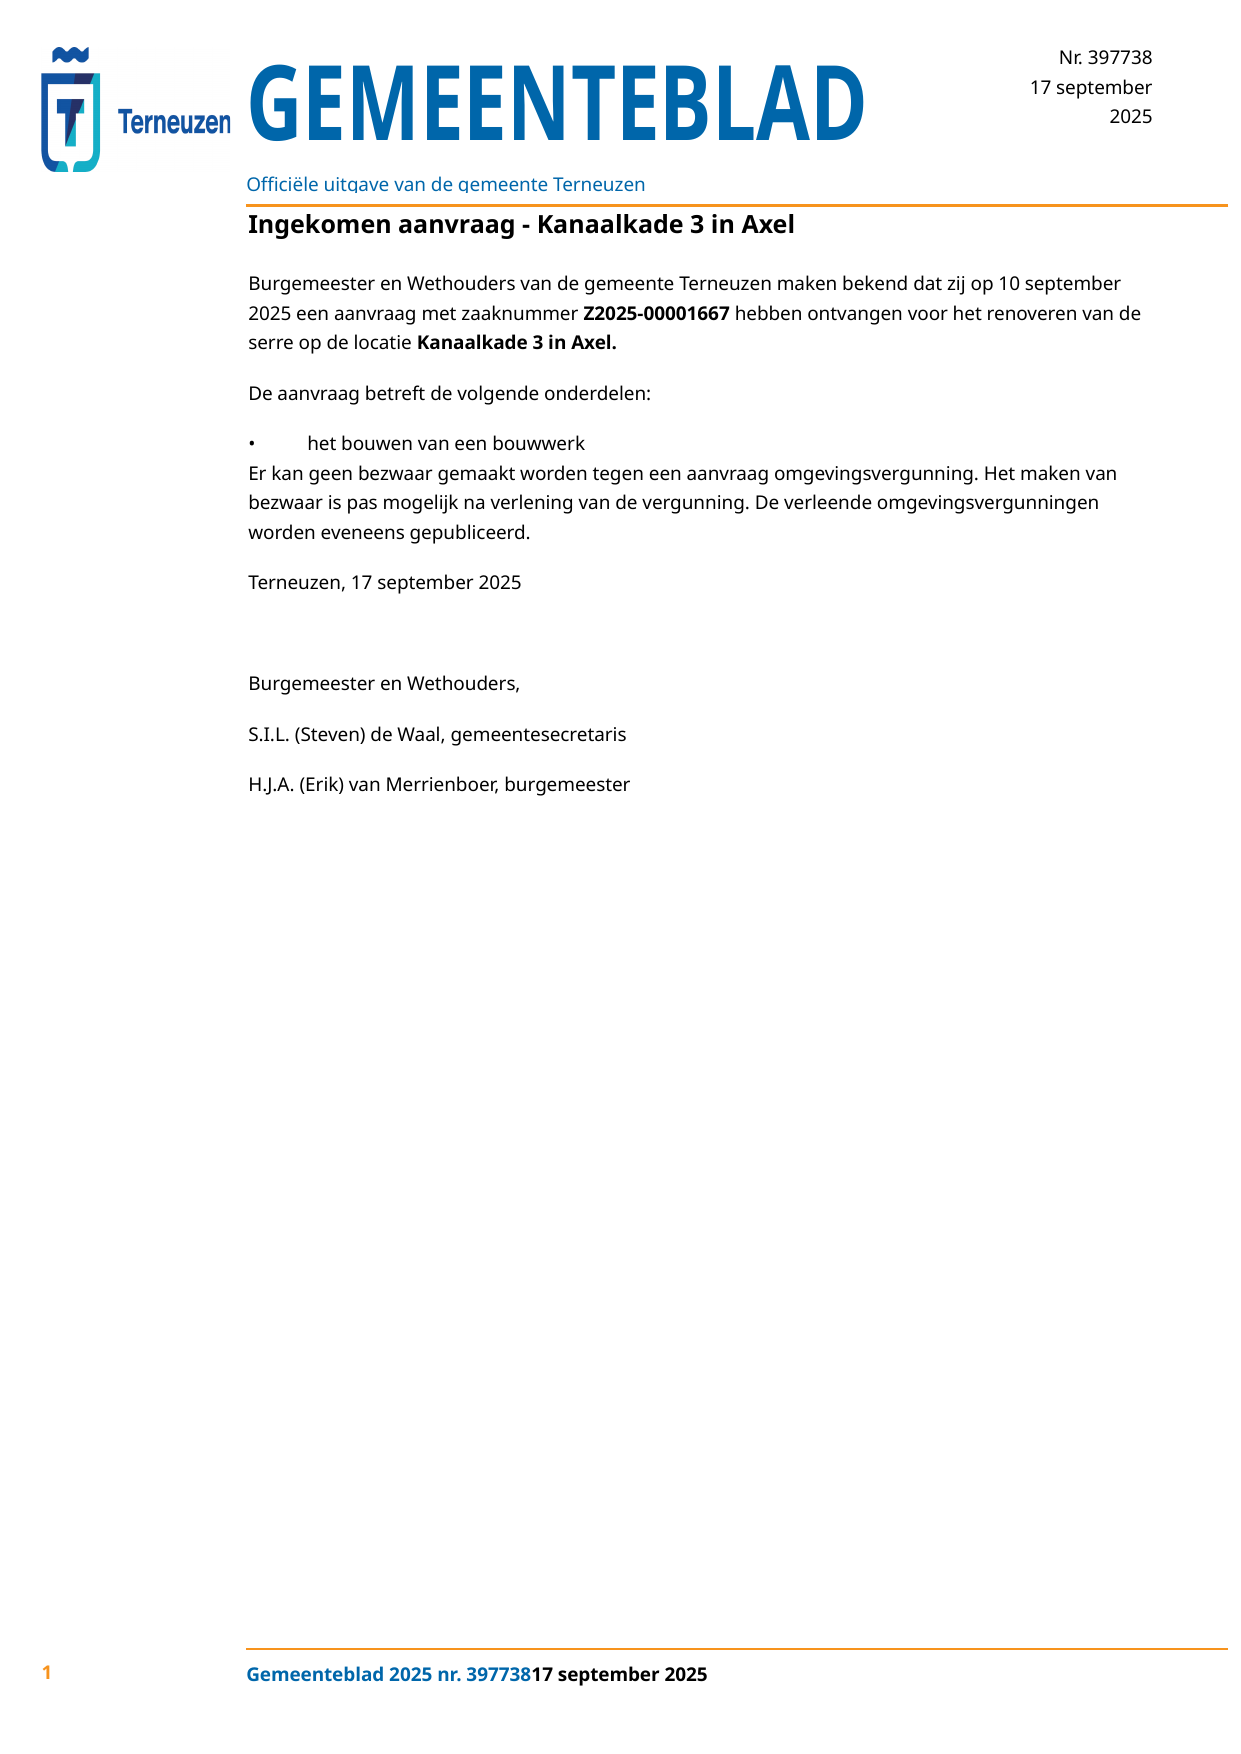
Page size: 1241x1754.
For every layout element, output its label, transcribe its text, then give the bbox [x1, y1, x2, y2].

list het bouwen van een bouwwerk [248, 430, 1152, 456]
text Burgemeester en Wethouders, [248, 670, 1152, 696]
text S.I.L. (Steven) de Waal, gemeentesecretaris [248, 721, 1152, 746]
text Burgemeester en Wethouders van de gemeente Terneuzen maken bekend dat zij op 10 september 2025 een aanvraag met zaaknummer Z2025-00001667 hebben ontvangen voor het renoveren van de serre op de locatie Kanaalkade 3 in Axel. [248, 270, 1152, 355]
text De aanvraag betreft de volgende onderdelen: [248, 380, 1152, 406]
picture [41, 47, 231, 172]
text Ingekomen aanvraag - Kanaalkade 3 in Axel [248, 207, 1152, 241]
text Er kan geen bezwaar gemaakt worden tegen een aanvraag omgevingsvergunning. Het maken van bezwaar is pas mogelijk na verlening van de vergunning. De verleende omgevingsvergunningen worden eveneens gepubliceerd. [248, 460, 1152, 545]
text H.J.A. (Erik) van Merrienboer, burgemeester [248, 771, 1152, 797]
text Terneuzen, 17 september 2025 [248, 569, 1152, 595]
